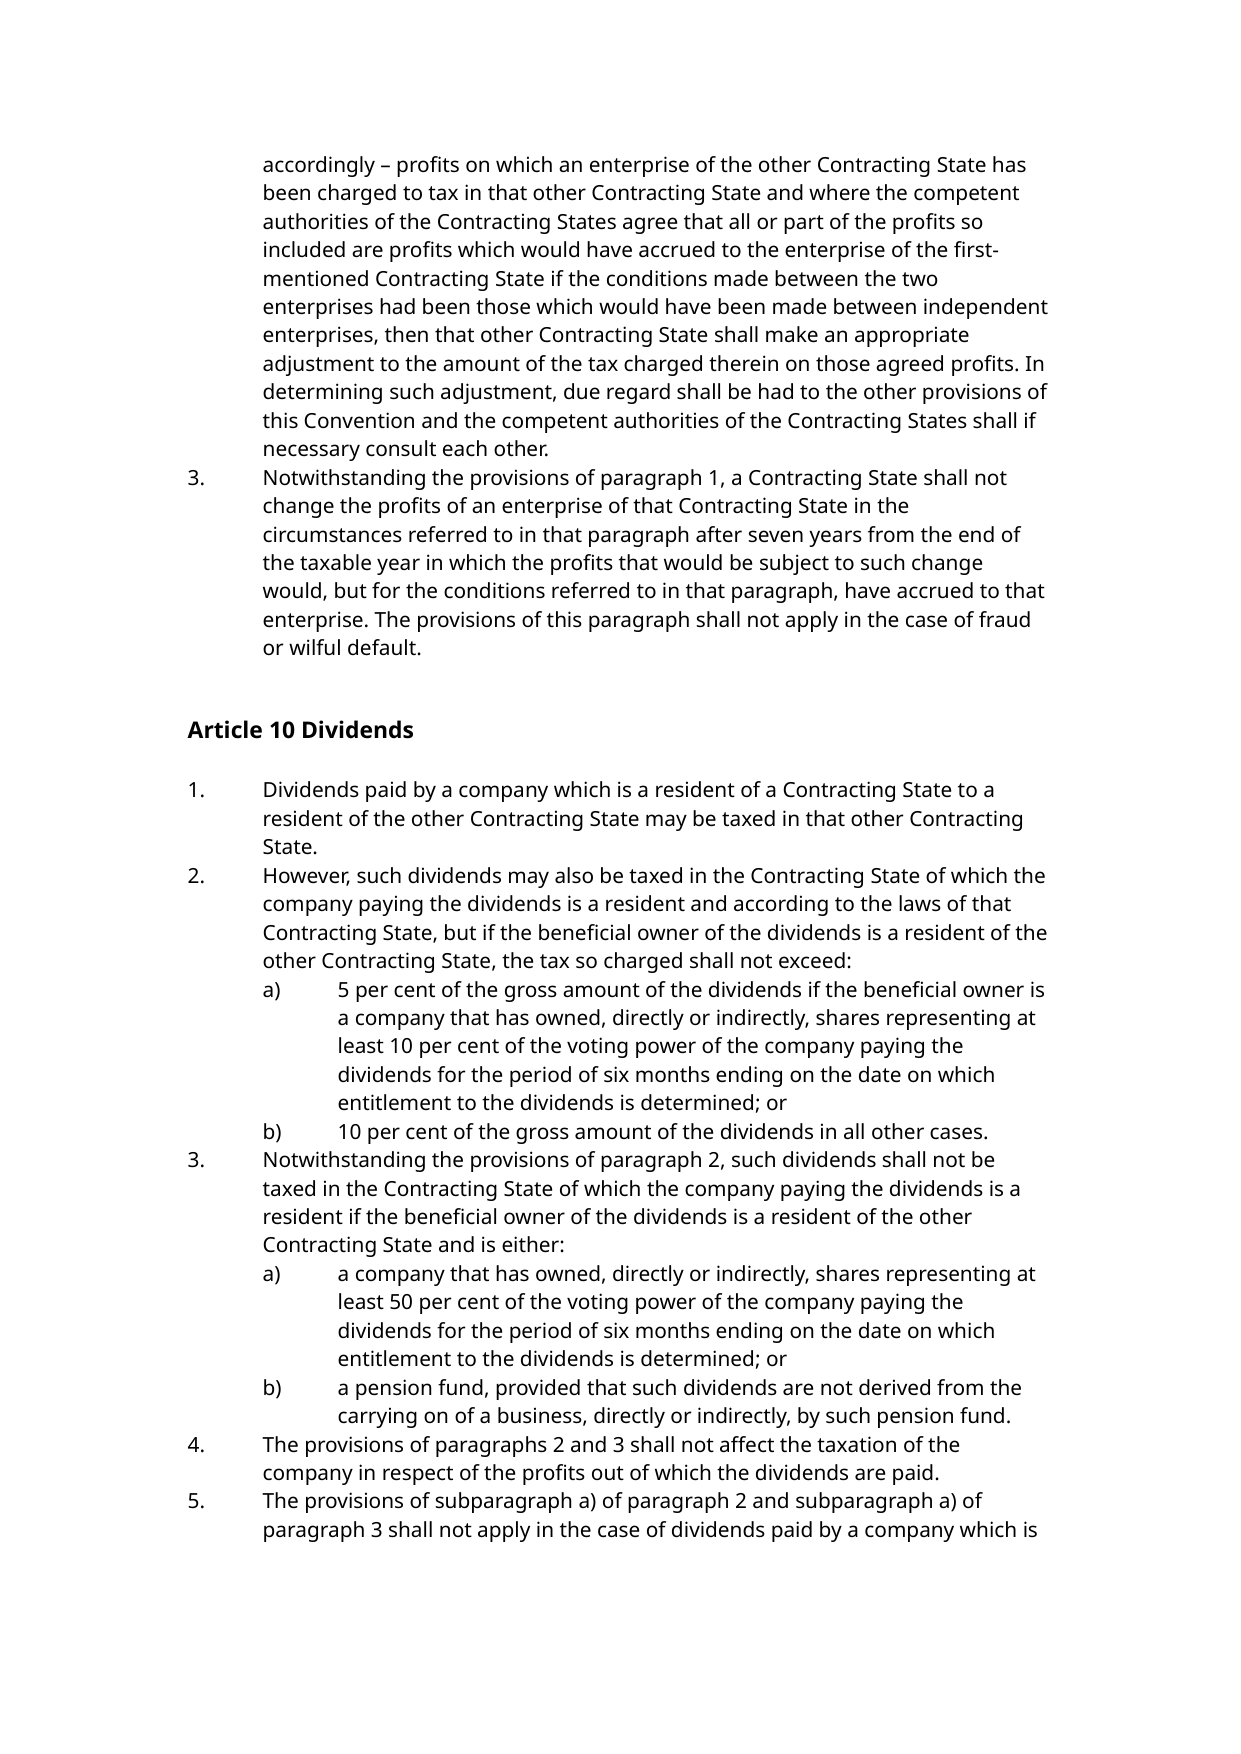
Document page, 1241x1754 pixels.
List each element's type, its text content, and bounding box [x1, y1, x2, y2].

list 5 per cent of the gross amount of the dividends if the beneficial owner is a company that has owned, directly or indirectly, shares representing at least 10 per cent of the voting power of the company paying the dividends for the period of six months ending on the date on which entitlement to the dividends is determined; or [262, 975, 1053, 1117]
subtitle Article 10 Dividends [187, 714, 1053, 746]
list 10 per cent of the gross amount of the dividends in all other cases. [262, 1117, 1053, 1145]
list a company that has owned, directly or indirectly, shares representing at least 50 per cent of the voting power of the company paying the dividends for the period of six months ending on the date on which entitlement to the dividends is determined; or [262, 1259, 1053, 1373]
list a pension fund, provided that such dividends are not derived from the carrying on of a business, directly or indirectly, by such pension fund. [262, 1373, 1053, 1430]
list The provisions of subparagraph a) of paragraph 2 and subparagraph a) of paragraph 3 shall not apply in the case of dividends paid by a company which is [187, 1487, 1053, 1543]
list The provisions of paragraphs 2 and 3 shall not affect the taxation of the company in respect of the profits out of which the dividends are paid. [187, 1430, 1053, 1487]
list Notwithstanding the provisions of paragraph 1, a Contracting State shall not change the profits of an enterprise of that Contracting State in the circumstances referred to in that paragraph after seven years from the end of the taxable year in which the profits that would be subject to such change would, but for the conditions referred to in that paragraph, have accrued to that enterprise. The provisions of this paragraph shall not apply in the case of fraud or wilful default. [187, 463, 1053, 662]
list Dividends paid by a company which is a resident of a Contracting State to a resident of the other Contracting State may be taxed in that other Contracting State. [187, 776, 1053, 861]
list accordingly – profits on which an enterprise of the other Contracting State has been charged to tax in that other Contracting State and where the competent authorities of the Contracting States agree that all or part of the profits so included are profits which would have accrued to the enterprise of the first-mentioned Contracting State if the conditions made between the two enterprises had been those which would have been made between independent enterprises, then that other Contracting State shall make an appropriate adjustment to the amount of the tax charged therein on those agreed profits. In determining such adjustment, due regard shall be had to the other provisions of this Convention and the competent authorities of the Contracting States shall if necessary consult each other. [187, 150, 1053, 463]
list Notwithstanding the provisions of paragraph 2, such dividends shall not be taxed in the Contracting State of which the company paying the dividends is a resident if the beneficial owner of the dividends is a resident of the other Contracting State and is either: [187, 1145, 1053, 1259]
list However, such dividends may also be taxed in the Contracting State of which the company paying the dividends is a resident and according to the laws of that Contracting State, but if the beneficial owner of the dividends is a resident of the other Contracting State, the tax so charged shall not exceed: [187, 861, 1053, 975]
